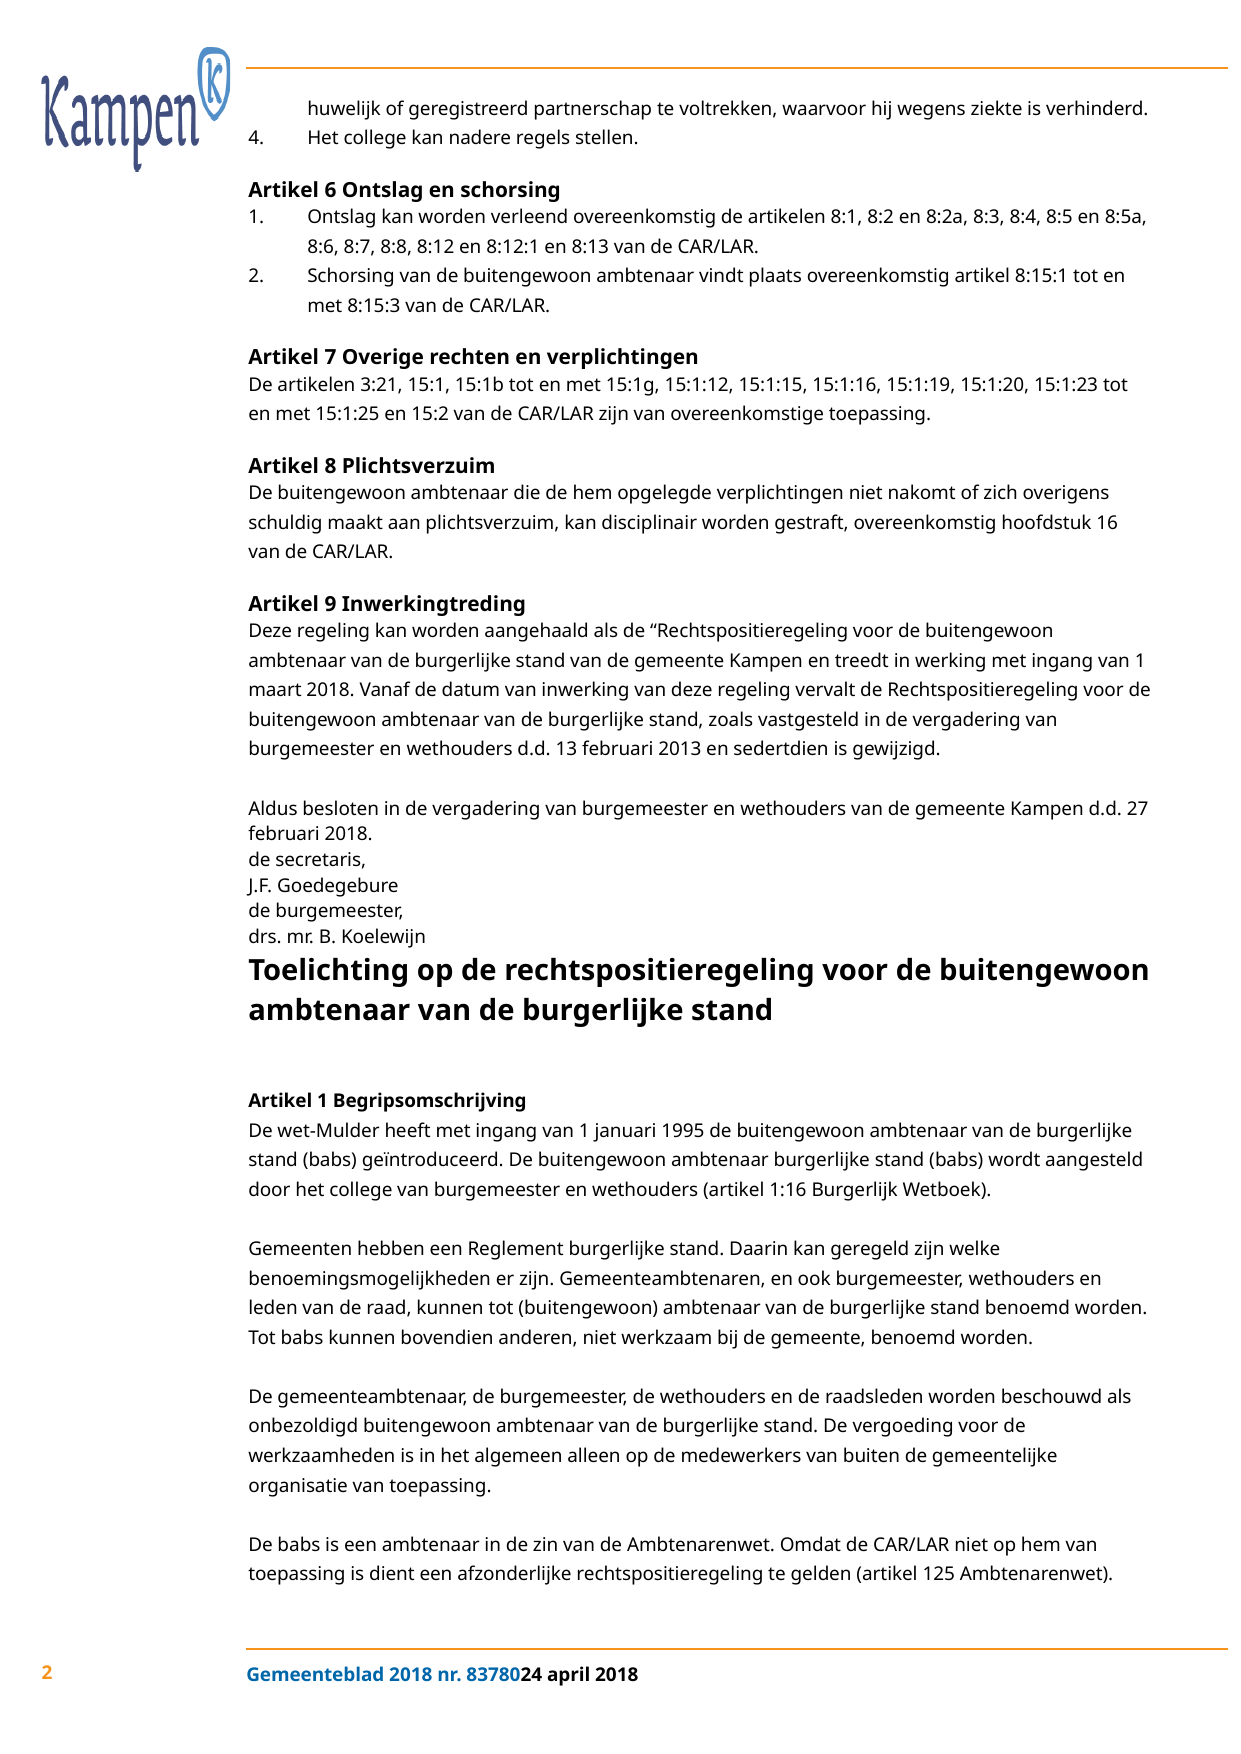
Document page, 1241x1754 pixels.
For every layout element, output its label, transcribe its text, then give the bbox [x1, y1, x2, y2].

list Ontslag kan worden verleend overeenkomstig de artikelen 8:1, 8:2 en 8:2a, 8:3, 8:4, 8:5 en 8:5a, 8:6, 8:7, 8:8, 8:12 en 8:12:1 en 8:13 van de CAR/LAR. [248, 203, 1152, 258]
picture [41, 47, 231, 172]
text de burgemeester, [248, 898, 1152, 923]
text Artikel 1 Begripsomschrijving [248, 1087, 1152, 1113]
text drs. mr. B. Koelewijn [248, 923, 1152, 949]
text De wet-Mulder heeft met ingang van 1 januari 1995 de buitengewoon ambtenaar van de burgerlijke stand (babs) geïntroduceerd. De buitengewoon ambtenaar burgerlijke stand (babs) wordt aangesteld door het college van burgemeester en wethouders (artikel 1:16 Burgerlijk Wetboek). [248, 1117, 1152, 1202]
text Artikel 8 Plichtsverzuim [248, 451, 1152, 479]
text Toelichting op de rechtspositieregeling voor de buitengewoon ambtenaar van de burgerlijke stand [248, 949, 1152, 1028]
text De buitengewoon ambtenaar die de hem opgelegde verplichtingen niet nakomt of zich overigens schuldig maakt aan plichtsverzuim, kan disciplinair worden gestraft, overeenkomstig hoofdstuk 16 van de CAR/LAR. [248, 479, 1152, 564]
text Deze regeling kan worden aangehaald als de “Rechtspositieregeling voor de buitengewoon ambtenaar van de burgerlijke stand van de gemeente Kampen en treedt in werking met ingang van 1 maart 2018. Vanaf de datum van inwerking van deze regeling vervalt de Rechtspositieregeling voor de buitengewoon ambtenaar van de burgerlijke stand, zoals vastgesteld in de vergadering van burgemeester en wethouders d.d. 13 februari 2013 en sedertdien is gewijzigd. [248, 617, 1152, 761]
list Het college kan nadere regels stellen. [248, 124, 1152, 150]
text De artikelen 3:21, 15:1, 15:1b tot en met 15:1g, 15:1:12, 15:1:15, 15:1:16, 15:1:19, 15:1:20, 15:1:23 tot en met 15:1:25 en 15:2 van de CAR/LAR zijn van overeenkomstige toepassing. [248, 371, 1152, 426]
list Schorsing van de buitengewoon ambtenaar vindt plaats overeenkomstig artikel 8:15:1 tot en met 8:15:3 van de CAR/LAR. [248, 262, 1152, 318]
text De babs is een ambtenaar in de zin van de Ambtenarenwet. Omdat de CAR/LAR niet op hem van toepassing is dient een afzonderlijke rechtspositieregeling te gelden (artikel 125 Ambtenarenwet). [248, 1531, 1152, 1586]
text de secretaris, [248, 846, 1152, 872]
text Artikel 9 Inwerkingtreding [248, 589, 1152, 617]
text Artikel 6 Ontslag en schorsing [248, 175, 1152, 203]
text De gemeenteambtenaar, de burgemeester, de wethouders en de raadsleden worden beschouwd als onbezoldigd buitengewoon ambtenaar van de burgerlijke stand. De vergoeding voor de werkzaamheden is in het algemeen alleen op de medewerkers van buiten de gemeentelijke organisatie van toepassing. [248, 1383, 1152, 1498]
list huwelijk of geregistreerd partnerschap te voltrekken, waarvoor hij wegens ziekte is verhinderd. [248, 95, 1152, 121]
text Artikel 7 Overige rechten en verplichtingen [248, 342, 1152, 371]
text J.F. Goedegebure [248, 872, 1152, 898]
text Aldus besloten in de vergadering van burgemeester en wethouders van de gemeente Kampen d.d. 27 februari 2018. [248, 795, 1152, 846]
text Gemeenten hebben een Reglement burgerlijke stand. Daarin kan geregeld zijn welke benoemingsmogelijkheden er zijn. Gemeenteambtenaren, en ook burgemeester, wethouders en leden van de raad, kunnen tot (buitengewoon) ambtenaar van de burgerlijke stand benoemd worden. Tot babs kunnen bovendien anderen, niet werkzaam bij de gemeente, benoemd worden. [248, 1235, 1152, 1350]
